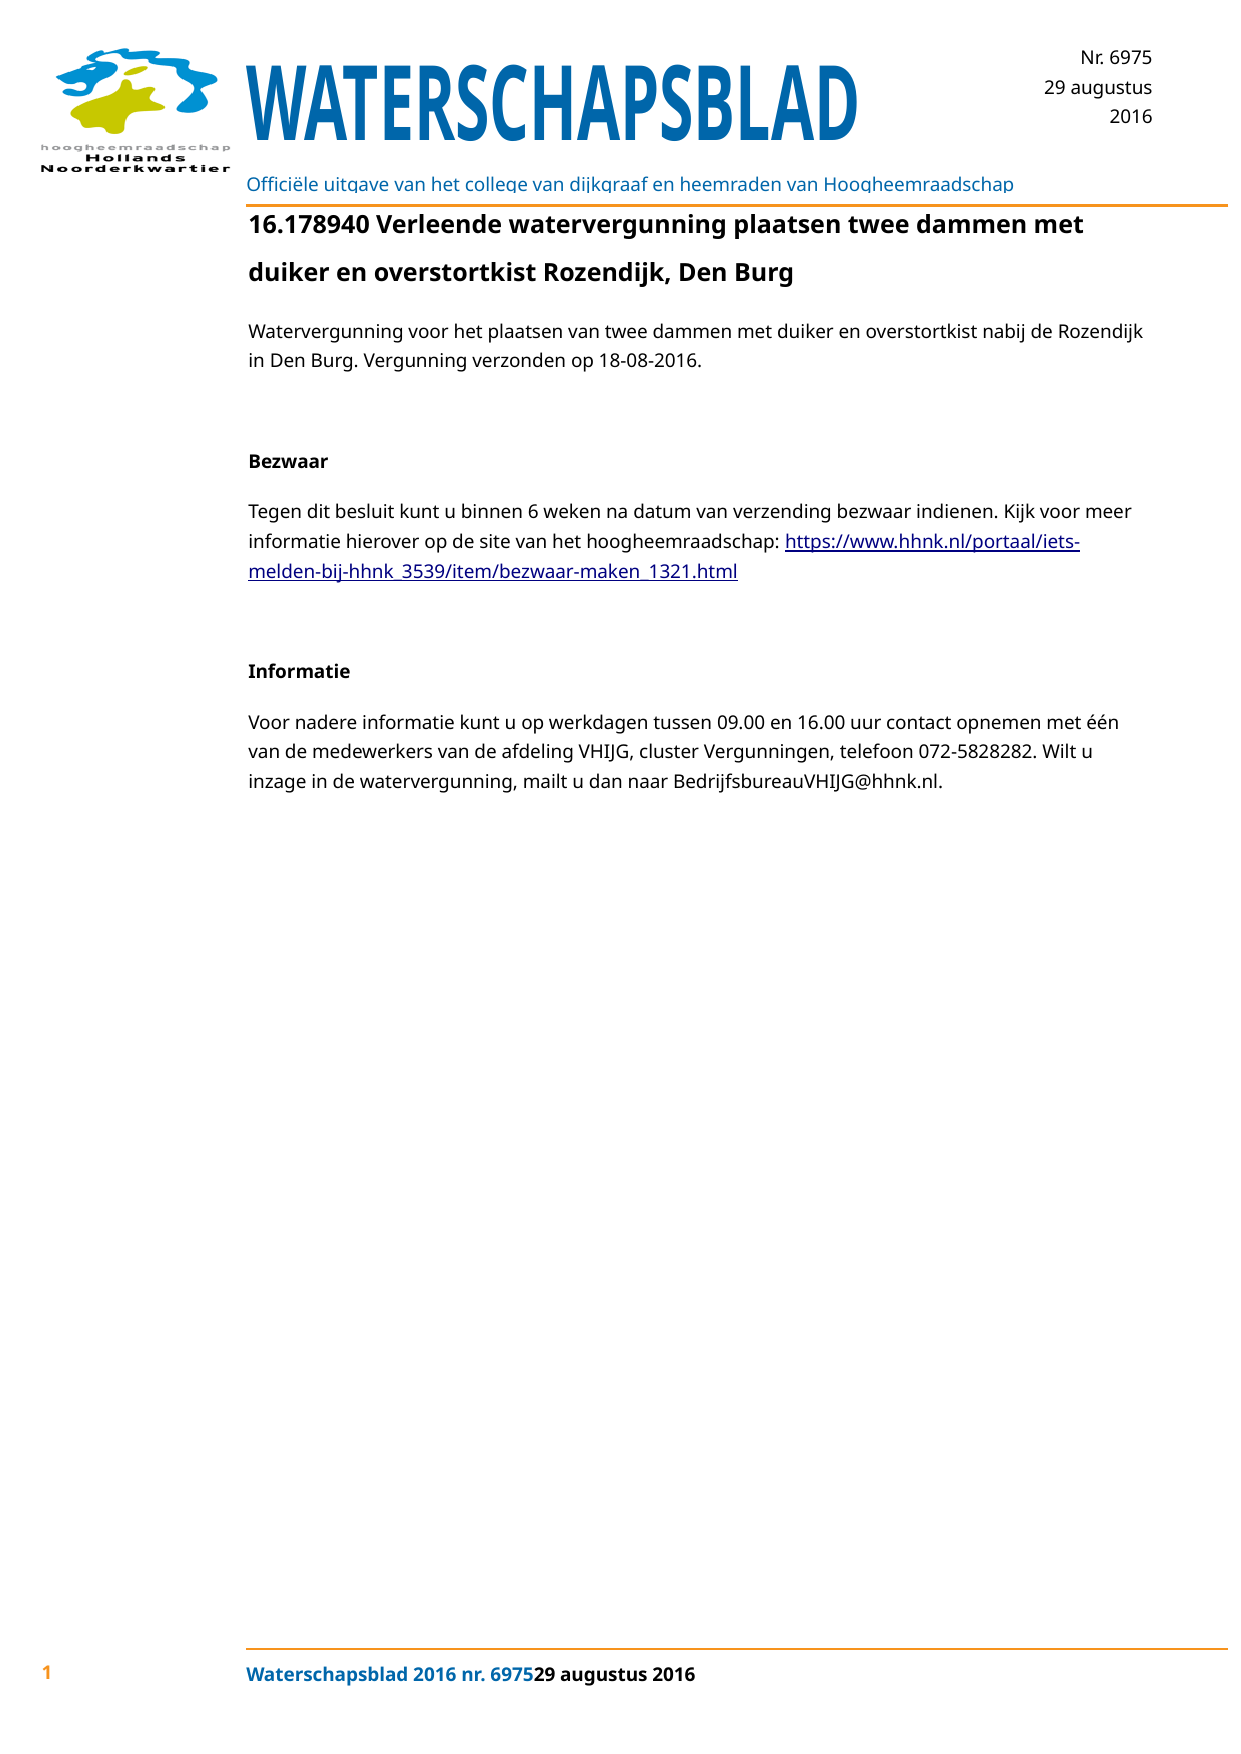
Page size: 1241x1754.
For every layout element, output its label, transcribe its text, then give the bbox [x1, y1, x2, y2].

text Tegen dit besluit kunt u binnen 6 weken na datum van verzending bezwaar indienen. Kijk voor meer informatie hierover op de site van het hoogheemraadschap: https://www.hhnk.nl/portaal/iets-melden-bij-hhnk_3539/item/bezwaar-maken_1321.html [248, 499, 1152, 584]
text 16.178940 Verleende watervergunning plaatsen twee dammen met duiker en overstortkist Rozendijk, Den Burg [248, 207, 1152, 288]
text Watervergunning voor het plaatsen van twee dammen met duiker en overstortkist nabij de Rozendijk in Den Burg. Vergunning verzonden op 18-08-2016. [248, 318, 1152, 373]
text Informatie [248, 659, 1152, 684]
text Bezwaar [248, 448, 1152, 474]
picture [41, 47, 231, 172]
text Voor nadere informatie kunt u op werkdagen tussen 09.00 en 16.00 uur contact opnemen met één van de medewerkers van de afdeling VHIJG, cluster Vergunningen, telefoon 072-5828282. Wilt u inzage in de watervergunning, mailt u dan naar BedrijfsbureauVHIJG@hhnk.nl. [248, 709, 1152, 794]
